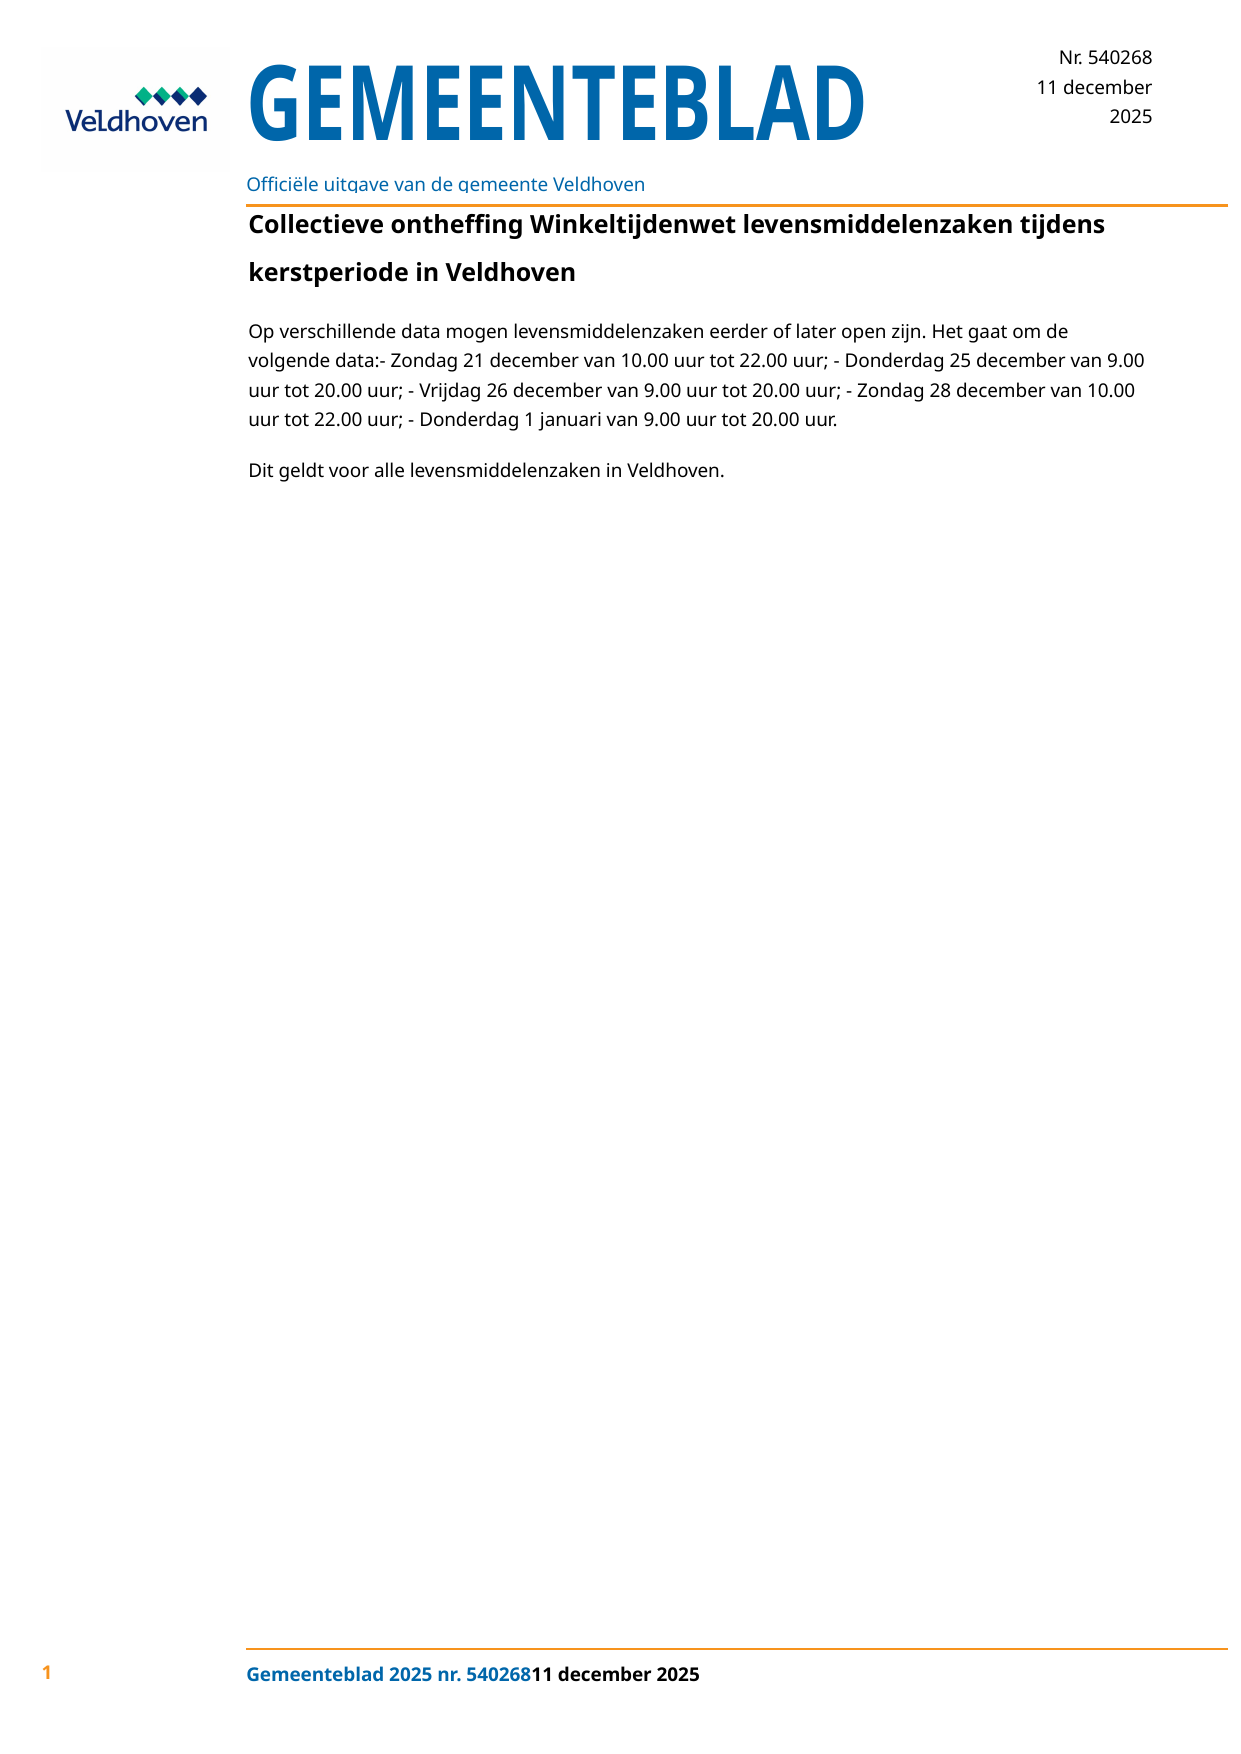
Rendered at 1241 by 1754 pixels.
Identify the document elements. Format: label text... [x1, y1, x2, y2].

text Dit geldt voor alle levensmiddelenzaken in Veldhoven. [248, 457, 1152, 483]
text Op verschillende data mogen levensmiddelenzaken eerder of later open zijn. Het gaat om de volgende data:- Zondag 21 december van 10.00 uur tot 22.00 uur; - Donderdag 25 december van 9.00 uur tot 20.00 uur; - Vrijdag 26 december van 9.00 uur tot 20.00 uur; - Zondag 28 december van 10.00 uur tot 22.00 uur; - Donderdag 1 januari van 9.00 uur tot 20.00 uur. [248, 318, 1152, 432]
text Collectieve ontheffing Winkeltijdenwet levensmiddelenzaken tijdens kerstperiode in Veldhoven [248, 207, 1152, 288]
picture [41, 47, 231, 172]
